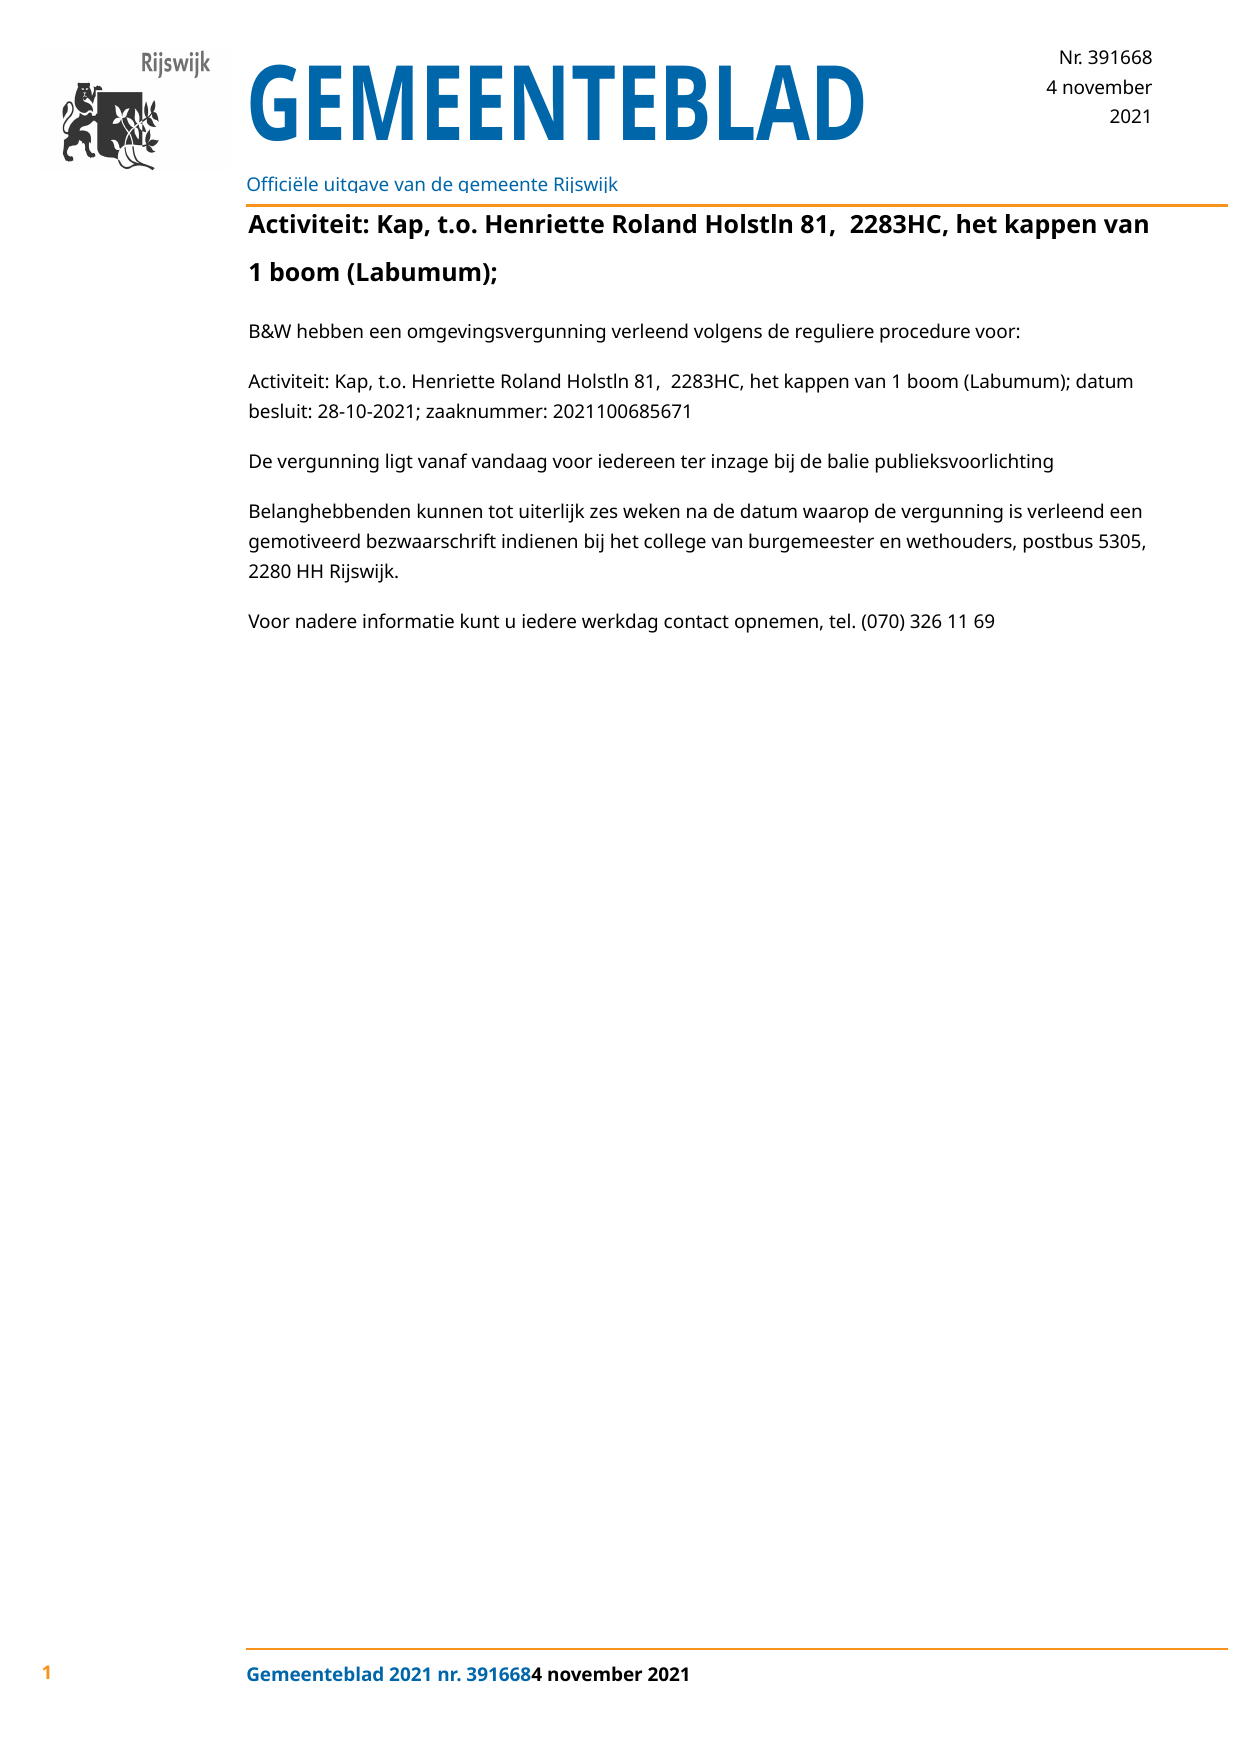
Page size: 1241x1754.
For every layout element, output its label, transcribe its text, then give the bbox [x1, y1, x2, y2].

text Voor nadere informatie kunt u iedere werkdag contact opnemen, tel. (070) 326 11 69 [248, 608, 1152, 634]
text De vergunning ligt vanaf vandaag voor iedereen ter inzage bij de balie publieksvoorlichting [248, 448, 1152, 474]
text Belanghebbenden kunnen tot uiterlijk zes weken na de datum waarop de vergunning is verleend een gemotiveerd bezwaarschrift indienen bij het college van burgemeester en wethouders, postbus 5305, 2280 HH Rijswijk. [248, 499, 1152, 584]
text Activiteit: Kap, t.o. Henriette Roland Holstln 81, 2283HC, het kappen van 1 boom (Labumum); [248, 207, 1152, 288]
picture [41, 47, 231, 172]
text Activiteit: Kap, t.o. Henriette Roland Holstln 81, 2283HC, het kappen van 1 boom (Labumum); datum besluit: 28-10-2021; zaaknummer: 2021100685671 [248, 368, 1152, 424]
text B&W hebben een omgevingsvergunning verleend volgens de reguliere procedure voor: [248, 318, 1152, 344]
